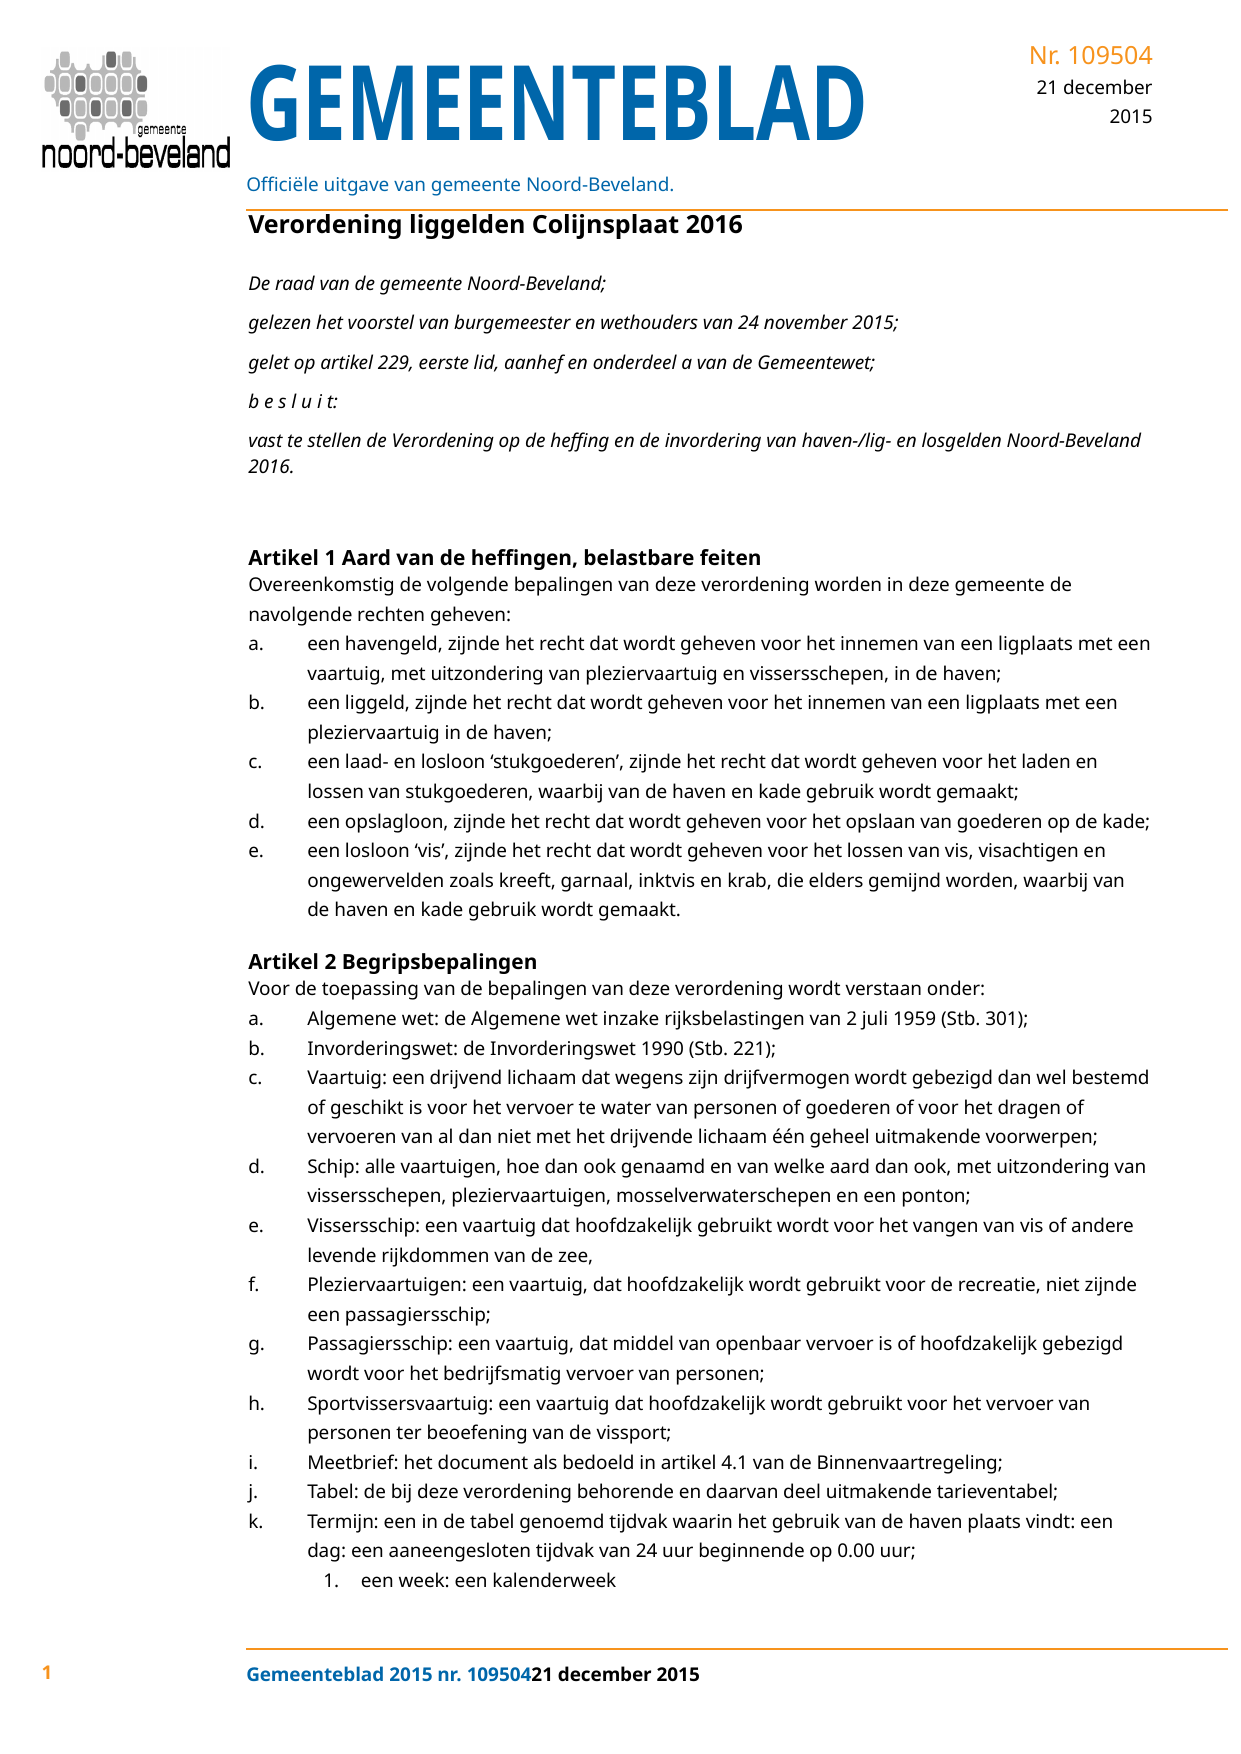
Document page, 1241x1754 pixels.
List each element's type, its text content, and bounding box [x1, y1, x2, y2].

list Schip: alle vaartuigen, hoe dan ook genaamd en van welke aard dan ook, met uitzondering van vissersschepen, pleziervaartuigen, mosselverwaterschepen en een ponton; [248, 1153, 1152, 1208]
list een opslagloon, zijnde het recht dat wordt geheven voor het opslaan van goederen op de kade; [248, 808, 1152, 834]
text b e s l u i t: [248, 388, 1152, 414]
text De raad van de gemeente Noord-Beveland; [248, 270, 1152, 296]
list Termijn: een in de tabel genoemd tijdvak waarin het gebruik van de haven plaats vindt: een dag: een aaneengesloten tijdvak van 24 uur beginnende op 0.00 uur; [248, 1508, 1152, 1563]
list Sportvissersvaartuig: een vaartuig dat hoofdzakelijk wordt gebruikt voor het vervoer van personen ter beoefening van de vissport; [248, 1390, 1152, 1445]
list een liggeld, zijnde het recht dat wordt geheven voor het innemen van een ligplaats met een pleziervaartuig in de haven; [248, 689, 1152, 745]
text Artikel 1 Aard van de heffingen, belastbare feiten [248, 543, 1152, 571]
text Voor de toepassing van de bepalingen van deze verordening wordt verstaan onder: [248, 976, 1152, 1001]
text Overeenkomstig de volgende bepalingen van deze verordening worden in deze gemeente de navolgende rechten geheven: [248, 571, 1152, 627]
list een week: een kalenderweek [323, 1567, 1152, 1593]
picture [41, 47, 231, 172]
text gelezen het voorstel van burgemeester en wethouders van 24 november 2015; [248, 309, 1152, 335]
list Pleziervaartuigen: een vaartuig, dat hoofdzakelijk wordt gebruikt voor de recreatie, niet zijnde een passagiersschip; [248, 1271, 1152, 1327]
list Vissersschip: een vaartuig dat hoofdzakelijk gebruikt wordt voor het vangen van vis of andere levende rijkdommen van de zee, [248, 1212, 1152, 1267]
list een havengeld, zijnde het recht dat wordt geheven voor het innemen van een ligplaats met een vaartuig, met uitzondering van pleziervaartuig en vissersschepen, in de haven; [248, 630, 1152, 686]
text Verordening liggelden Colijnsplaat 2016 [248, 211, 1152, 241]
text vast te stellen de Verordening op de heffing en de invordering van haven-/lig- en losgelden Noord-Beveland 2016. [248, 427, 1152, 479]
text gelet op artikel 229, eerste lid, aanhef en onderdeel a van de Gemeentewet; [248, 349, 1152, 374]
list Meetbrief: het document als bedoeld in artikel 4.1 van de Binnenvaartregeling; [248, 1449, 1152, 1474]
list Invorderingswet: de Invorderingswet 1990 (Stb. 221); [248, 1035, 1152, 1060]
list Vaartuig: een drijvend lichaam dat wegens zijn drijfvermogen wordt gebezigd dan wel bestemd of geschikt is voor het vervoer te water van personen of goederen of voor het dragen of vervoeren van al dan niet met het drijvende lichaam één geheel uitmakende voorwerpen; [248, 1064, 1152, 1149]
text Artikel 2 Begripsbepalingen [248, 947, 1152, 976]
list een losloon ‘vis’, zijnde het recht dat wordt geheven voor het lossen van vis, visachtigen en ongewervelden zoals kreeft, garnaal, inktvis en krab, die elders gemijnd worden, waarbij van de haven en kade gebruik wordt gemaakt. [248, 837, 1152, 922]
list Tabel: de bij deze verordening behorende en daarvan deel uitmakende tarieventabel; [248, 1478, 1152, 1504]
list Algemene wet: de Algemene wet inzake rijksbelastingen van 2 juli 1959 (Stb. 301); [248, 1005, 1152, 1031]
list Passagiersschip: een vaartuig, dat middel van openbaar vervoer is of hoofdzakelijk gebezigd wordt voor het bedrijfsmatig vervoer van personen; [248, 1331, 1152, 1386]
list een laad- en losloon ‘stukgoederen’, zijnde het recht dat wordt geheven voor het laden en lossen van stukgoederen, waarbij van de haven en kade gebruik wordt gemaakt; [248, 749, 1152, 804]
